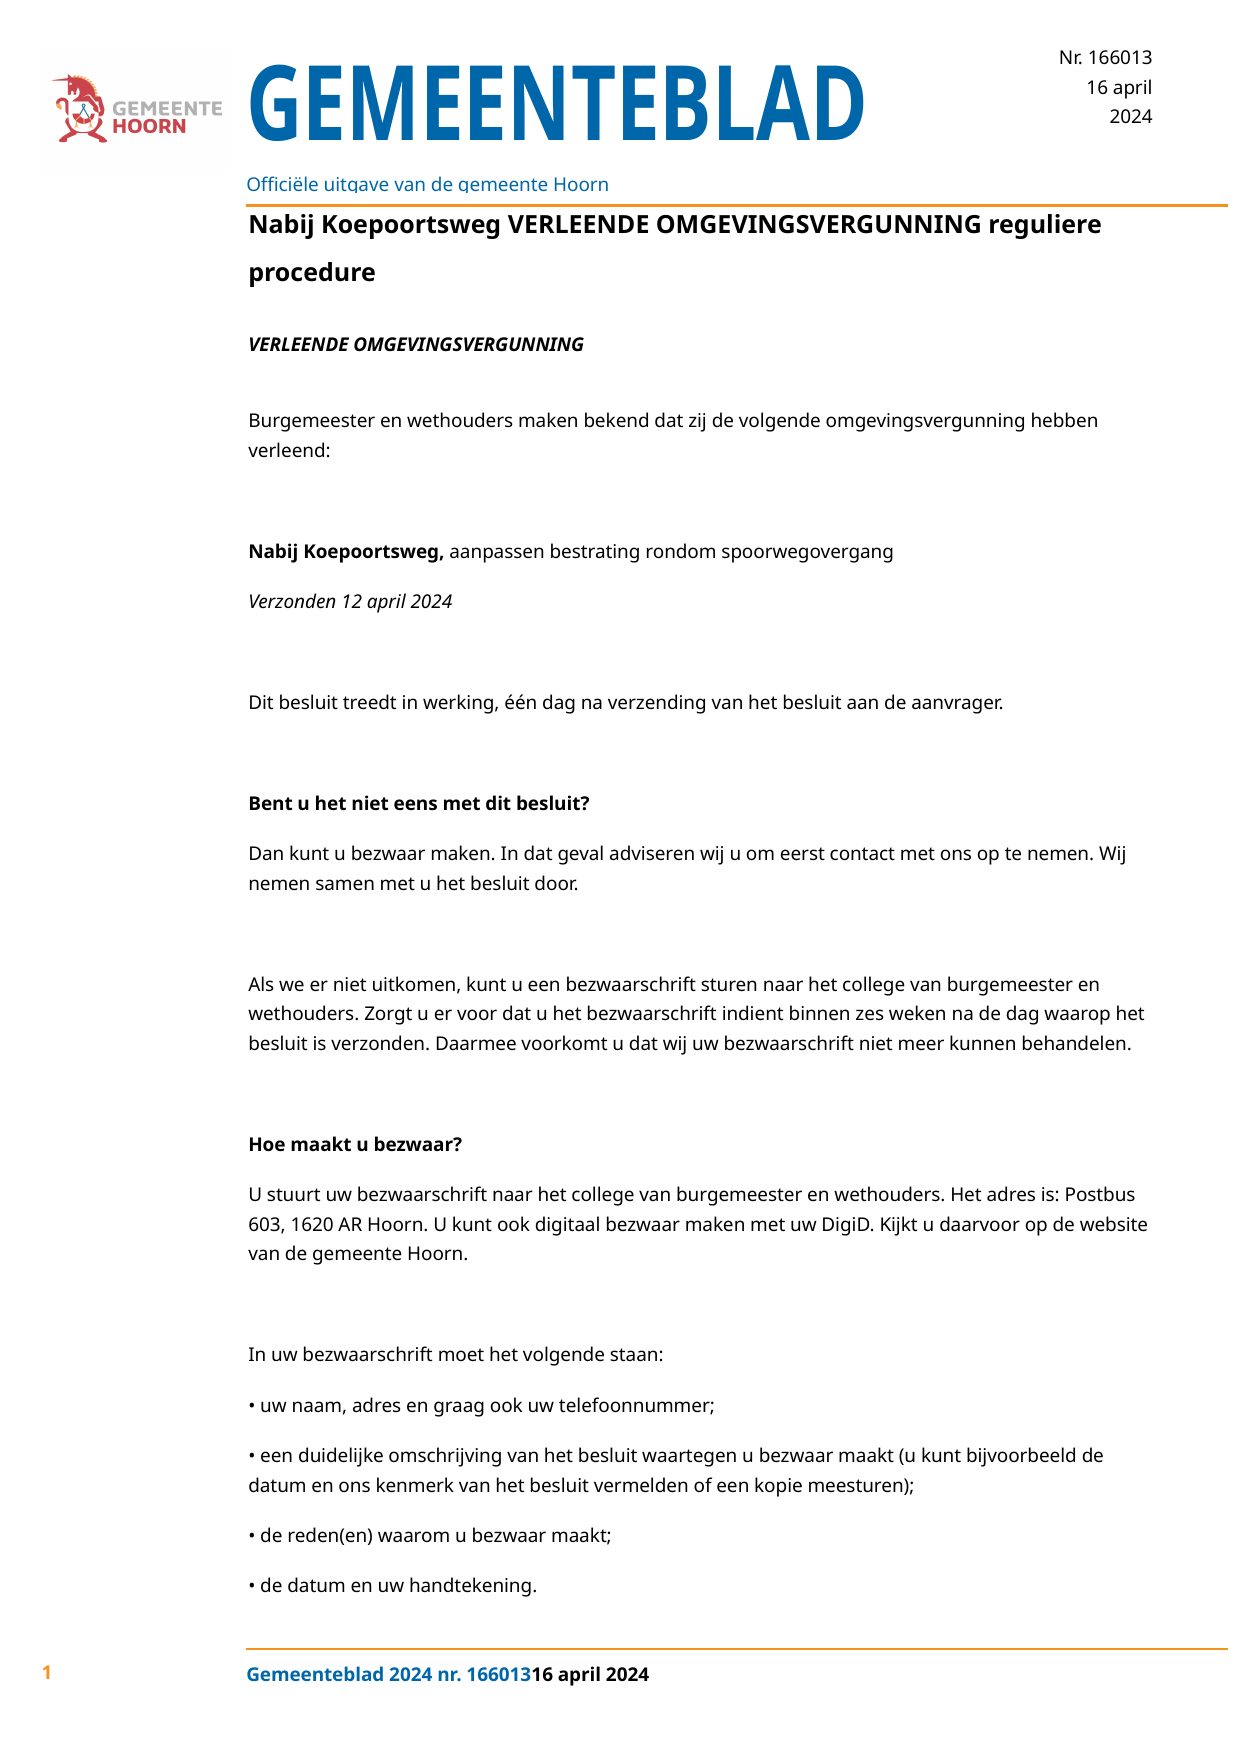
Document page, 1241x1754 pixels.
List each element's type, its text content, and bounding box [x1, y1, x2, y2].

text Verzonden 12 april 2024 [248, 588, 1152, 614]
text U stuurt uw bezwaarschrift naar het college van burgemeester en wethouders. Het adres is: Postbus 603, 1620 AR Hoorn. U kunt ook digitaal bezwaar maken met uw DigiD. Kijkt u daarvoor op de website van de gemeente Hoorn. [248, 1181, 1152, 1266]
text Bent u het niet eens met dit besluit? [248, 790, 1152, 816]
picture [41, 47, 231, 172]
text • de reden(en) waarom u bezwaar maakt; [248, 1522, 1152, 1548]
text Als we er niet uitkomen, kunt u een bezwaarschrift sturen naar het college van burgemeester en wethouders. Zorgt u er voor dat u het bezwaarschrift indient binnen zes weken na de dag waarop het besluit is verzonden. Daarmee voorkomt u dat wij uw bezwaarschrift niet meer kunnen behandelen. [248, 971, 1152, 1056]
text Dan kunt u bezwaar maken. In dat geval adviseren wij u om eerst contact met ons op te nemen. Wij nemen samen met u het besluit door. [248, 841, 1152, 896]
text Hoe maakt u bezwaar? [248, 1131, 1152, 1157]
text • uw naam, adres en graag ook uw telefoonnummer; [248, 1392, 1152, 1417]
text VERLEENDE OMGEVINGSVERGUNNING [248, 331, 1152, 357]
text • de datum en uw handtekening. [248, 1573, 1152, 1598]
text Nabij Koepoortsweg VERLEENDE OMGEVINGSVERGUNNING reguliere procedure [248, 207, 1152, 288]
text Dit besluit treedt in werking, één dag na verzending van het besluit aan de aanvrager. [248, 689, 1152, 715]
text • een duidelijke omschrijving van het besluit waartegen u bezwaar maakt (u kunt bijvoorbeeld de datum en ons kenmerk van het besluit vermelden of een kopie meesturen); [248, 1442, 1152, 1497]
text Burgemeester en wethouders maken bekend dat zij de volgende omgevingsvergunning hebben verleend: [248, 408, 1152, 463]
text Nabij Koepoortsweg, aanpassen bestrating rondom spoorwegovergang [248, 538, 1152, 564]
text In uw bezwaarschrift moet het volgende staan: [248, 1341, 1152, 1367]
